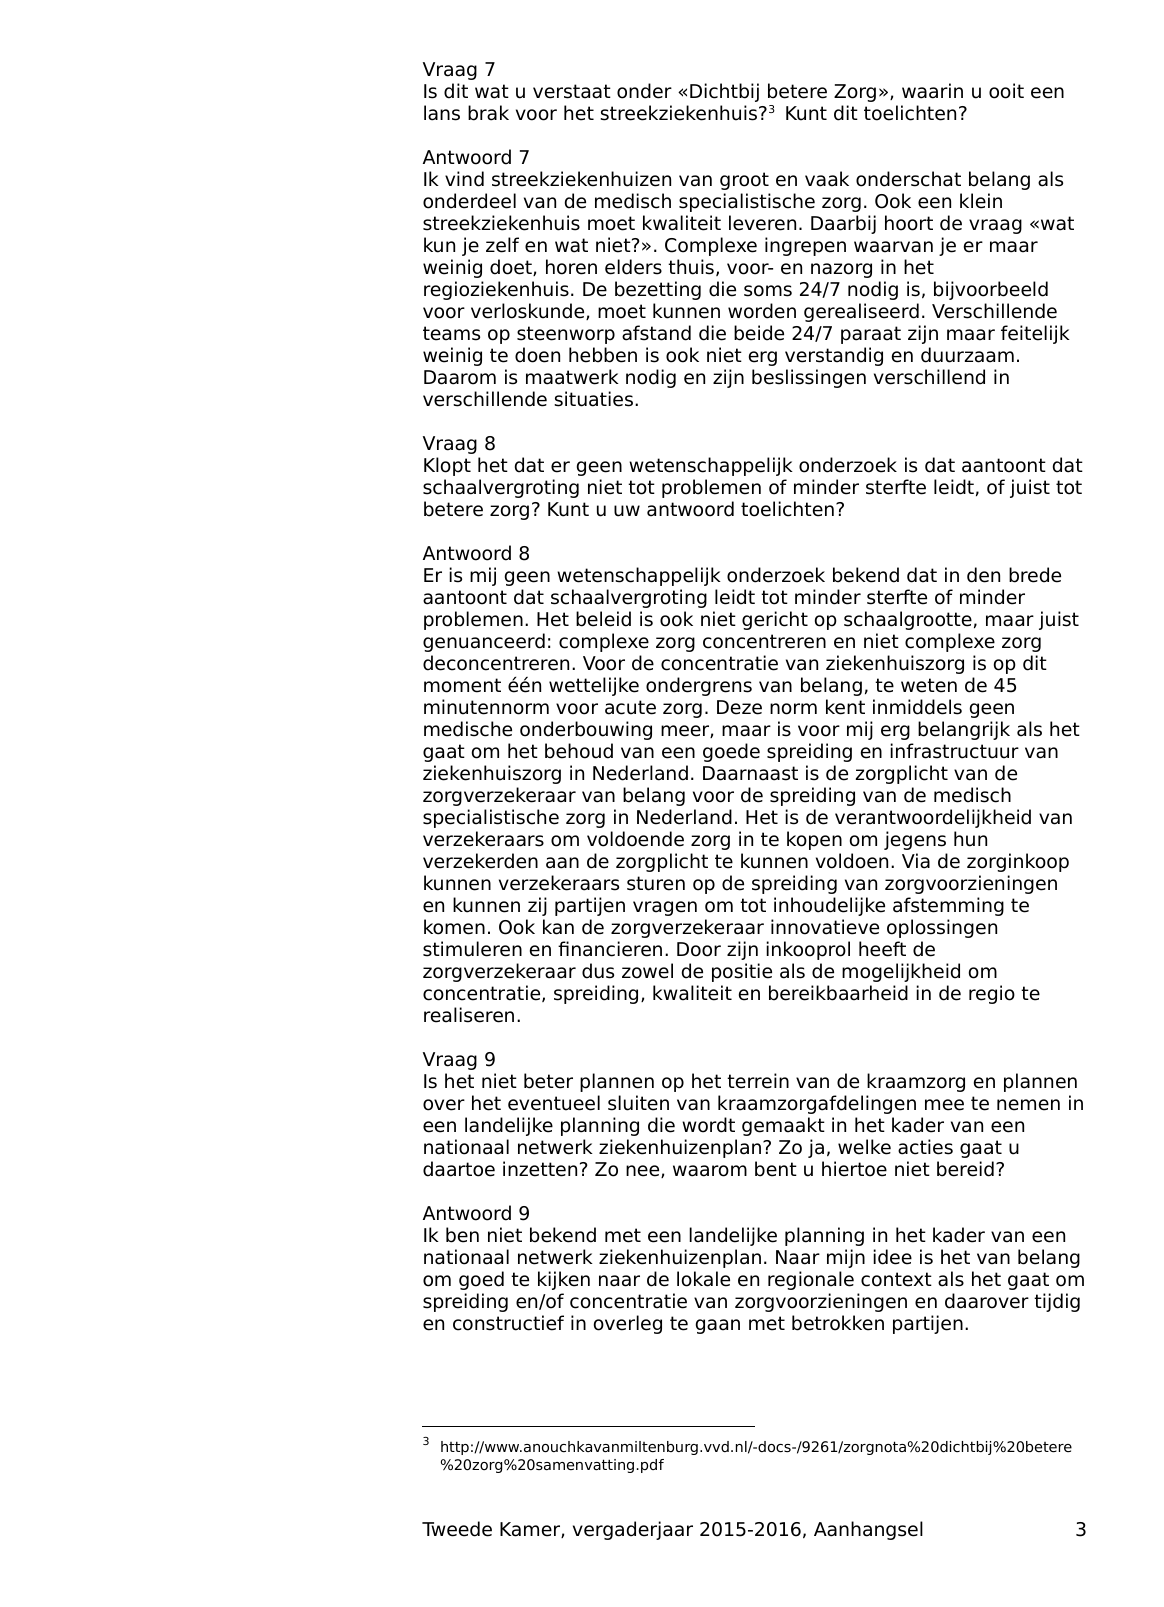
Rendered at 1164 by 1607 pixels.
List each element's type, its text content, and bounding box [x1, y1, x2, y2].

text Antwoord 8 [422, 543, 1087, 565]
text Ik ben niet bekend met een landelijke planning in het kader van een nationaal netwerk ziekenhuizenplan. Naar mijn idee is het van belang om goed te kijken naar de lokale en regionale context als het gaat om spreiding en/of concentratie van zorgvoorzieningen en daarover tijdig en constructief in overleg te gaan met betrokken partijen. [422, 1225, 1087, 1335]
text Vraag 7 [422, 59, 1087, 81]
text Ik vind streekziekenhuizen van groot en vaak onderschat belang als onderdeel van de medisch specialistische zorg. Ook een klein streekziekenhuis moet kwaliteit leveren. Daarbij hoort de vraag «wat kun je zelf en wat niet?». Complexe ingrepen waarvan je er maar weinig doet, horen elders thuis, voor- en nazorg in het regioziekenhuis. De bezetting die soms 24/7 nodig is, bijvoorbeeld voor verloskunde, moet kunnen worden gerealiseerd. Verschillende teams op steenworp afstand die beide 24/7 paraat zijn maar feitelijk weinig te doen hebben is ook niet erg verstandig en duurzaam. Daarom is maatwerk nodig en zijn beslissingen verschillend in verschillende situaties. [422, 169, 1087, 411]
text Vraag 8 [422, 433, 1087, 455]
text Er is mij geen wetenschappelijk onderzoek bekend dat in den brede aantoont dat schaalvergroting leidt tot minder sterfte of minder problemen. Het beleid is ook niet gericht op schaalgrootte, maar juist genuanceerd: complexe zorg concentreren en niet complexe zorg deconcentreren. Voor de concentratie van ziekenhuiszorg is op dit moment één wettelijke ondergrens van belang, te weten de 45 minutennorm voor acute zorg. Deze norm kent inmiddels geen medische onderbouwing meer, maar is voor mij erg belangrijk als het gaat om het behoud van een goede spreiding en infrastructuur van ziekenhuiszorg in Nederland. Daarnaast is de zorgplicht van de zorgverzekeraar van belang voor de spreiding van de medisch specialistische zorg in Nederland. Het is de verantwoordelijkheid van verzekeraars om voldoende zorg in te kopen om jegens hun verzekerden aan de zorgplicht te kunnen voldoen. Via de zorginkoop kunnen verzekeraars sturen op de spreiding van zorgvoorzieningen en kunnen zij partijen vragen om tot inhoudelijke afstemming te komen. Ook kan de zorgverzekeraar innovatieve oplossingen stimuleren en financieren. Door zijn inkooprol heeft de zorgverzekeraar dus zowel de positie als de mogelijkheid om concentratie, spreiding, kwaliteit en bereikbaarheid in de regio te realiseren. [422, 565, 1087, 1027]
text Vraag 9 [422, 1049, 1087, 1071]
text Klopt het dat er geen wetenschappelijk onderzoek is dat aantoont dat schaalvergroting niet tot problemen of minder sterfte leidt, of juist tot betere zorg? Kunt u uw antwoord toelichten? [422, 455, 1087, 521]
text http://www.anouchkavanmiltenburg.vvd.nl/-docs-/9261/zorgnota%20dichtbij%20betere%20zorg%20samenvatting.pdf [422, 1435, 1087, 1474]
text Antwoord 9 [422, 1203, 1087, 1225]
text Is dit wat u verstaat onder «Dichtbij betere Zorg», waarin u ooit een lans brak voor het streekziekenhuis? Kunt dit toelichten? [422, 81, 1087, 125]
text Antwoord 7 [422, 147, 1087, 169]
text Is het niet beter plannen op het terrein van de kraamzorg en plannen over het eventueel sluiten van kraamzorgafdelingen mee te nemen in een landelijke planning die wordt gemaakt in het kader van een nationaal netwerk ziekenhuizenplan? Zo ja, welke acties gaat u daartoe inzetten? Zo nee, waarom bent u hiertoe niet bereid? [422, 1071, 1087, 1181]
